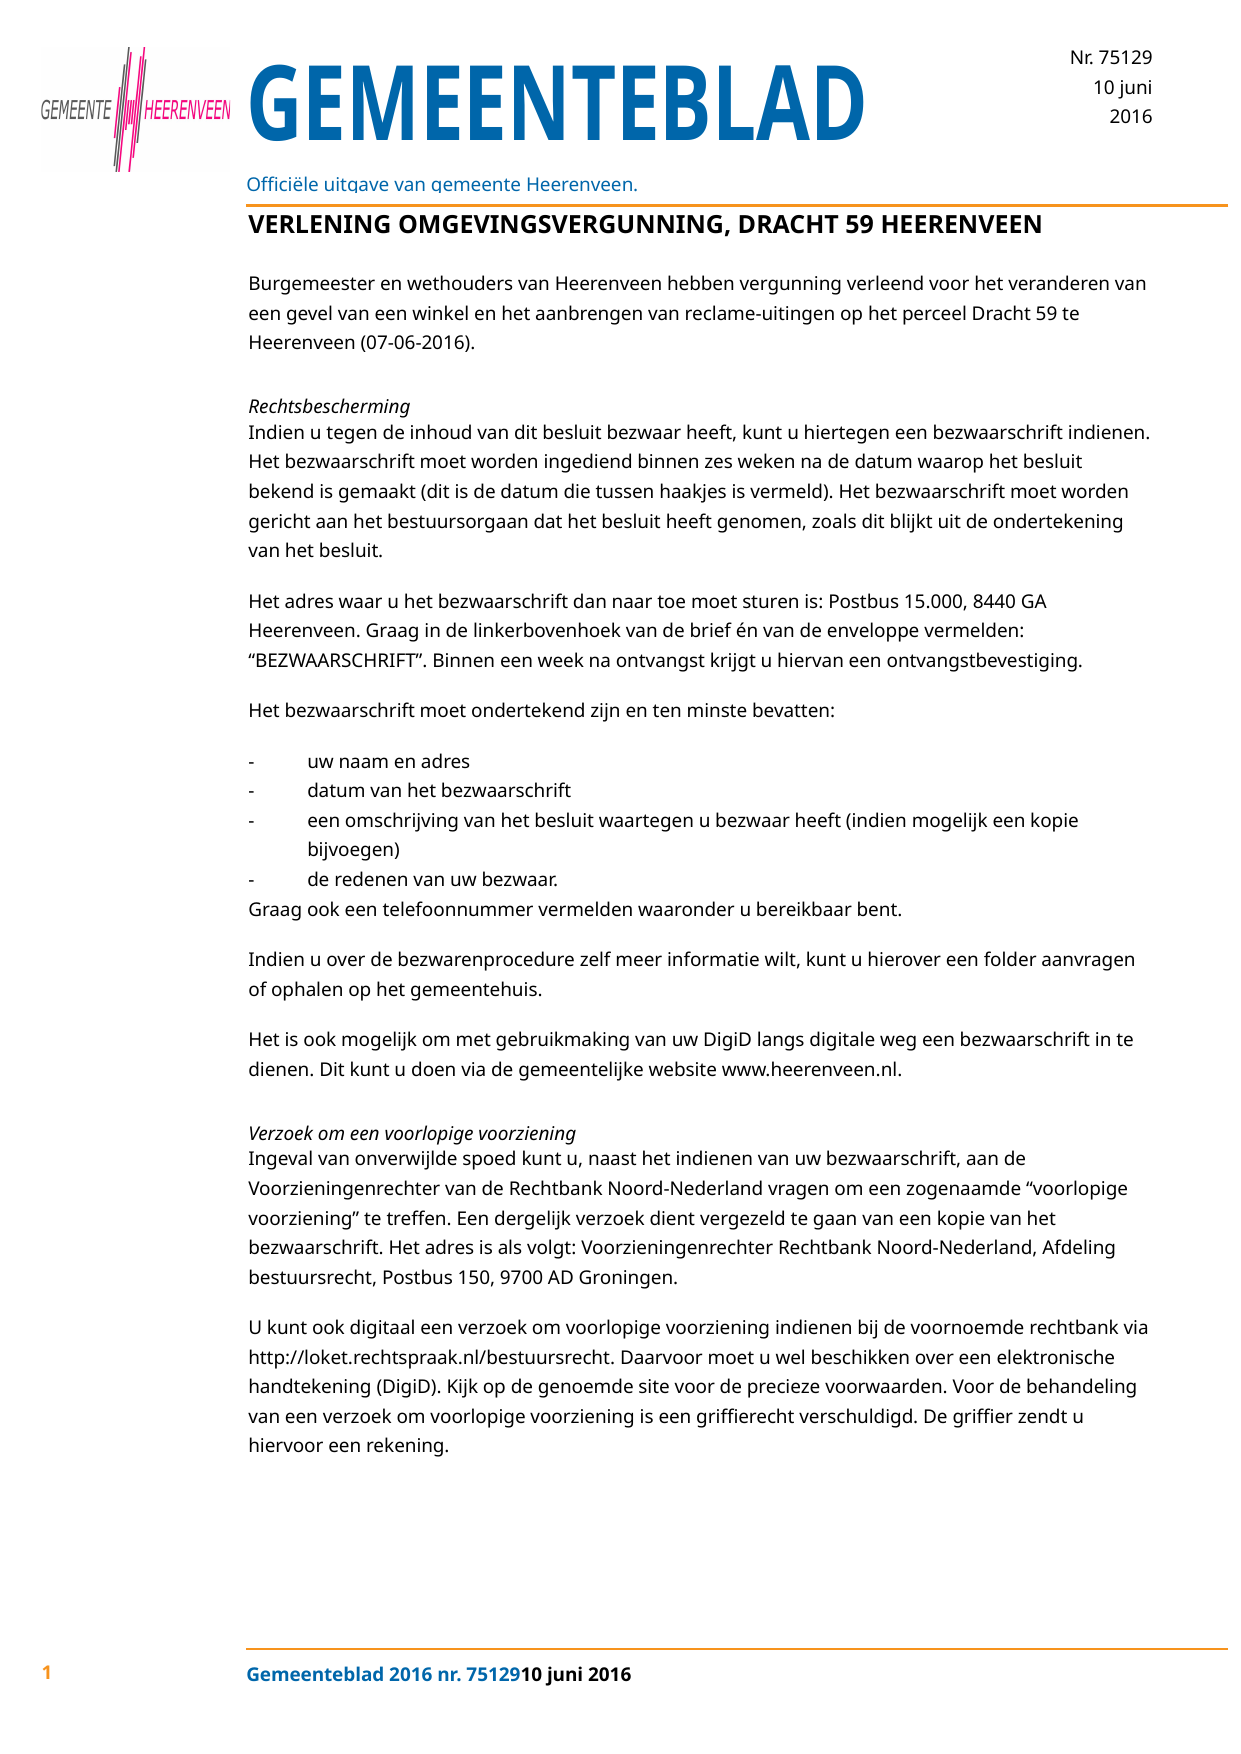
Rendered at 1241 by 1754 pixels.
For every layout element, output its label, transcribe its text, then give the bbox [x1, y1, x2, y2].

text Ingeval van onverwijlde spoed kunt u, naast het indienen van uw bezwaarschrift, aan de Voorzieningenrechter van de Rechtbank Noord-Nederland vragen om een zogenaamde “voorlopige voorziening” te treffen. Een dergelijk verzoek dient vergezeld te gaan van een kopie van het bezwaarschrift. Het adres is als volgt: Voorzieningenrechter Rechtbank Noord-Nederland, Afdeling bestuursrecht, Postbus 150, 9700 AD Groningen. [248, 1146, 1152, 1289]
text U kunt ook digitaal een verzoek om voorlopige voorziening indienen bij de voornoemde rechtbank via http://loket.rechtspraak.nl/bestuursrecht. Daarvoor moet u wel beschikken over een elektronische handtekening (DigiD). Kijk op de genoemde site voor de precieze voorwaarden. Voor de behandeling van een verzoek om voorlopige voorziening is een griffierecht verschuldigd. De griffier zendt u hiervoor een rekening. [248, 1314, 1152, 1458]
text Het adres waar u het bezwaarschrift dan naar toe moet sturen is: Postbus 15.000, 8440 GA Heerenveen. Graag in de linkerbovenhoek van de brief én van de enveloppe vermelden: “BEZWAARSCHRIFT”. Binnen een week na ontvangst krijgt u hiervan een ontvangstbevestiging. [248, 588, 1152, 673]
picture [41, 47, 231, 172]
list datum van het bezwaarschrift [248, 777, 1152, 803]
text Het is ook mogelijk om met gebruikmaking van uw DigiD langs digitale weg een bezwaarschrift in te dienen. Dit kunt u doen via de gemeentelijke website www.heerenveen.nl. [248, 1026, 1152, 1082]
text Rechtsbescherming [248, 393, 1152, 419]
list de redenen van uw bezwaar. [248, 866, 1152, 892]
text Verzoek om een voorlopige voorziening [248, 1120, 1152, 1146]
list uw naam en adres [248, 748, 1152, 774]
text Graag ook een telefoonnummer vermelden waaronder u bereikbaar bent. [248, 896, 1152, 922]
text Burgemeester en wethouders van Heerenveen hebben vergunning verleend voor het veranderen van een gevel van een winkel en het aanbrengen van reclame-uitingen op het perceel Dracht 59 te Heerenveen (07-06-2016). [248, 270, 1152, 355]
text Indien u tegen de inhoud van dit besluit bezwaar heeft, kunt u hiertegen een bezwaarschrift indienen. Het bezwaarschrift moet worden ingediend binnen zes weken na de datum waarop het besluit bekend is gemaakt (dit is de datum die tussen haakjes is vermeld). Het bezwaarschrift moet worden gericht aan het bestuursorgaan dat het besluit heeft genomen, zoals dit blijkt uit de ondertekening van het besluit. [248, 419, 1152, 563]
text Het bezwaarschrift moet ondertekend zijn en ten minste bevatten: [248, 697, 1152, 723]
text Indien u over de bezwarenprocedure zelf meer informatie wilt, kunt u hierover een folder aanvragen of ophalen op het gemeentehuis. [248, 946, 1152, 1002]
list een omschrijving van het besluit waartegen u bezwaar heeft (indien mogelijk een kopie bijvoegen) [248, 807, 1152, 862]
text VERLENING OMGEVINGSVERGUNNING, DRACHT 59 HEERENVEEN [248, 207, 1152, 241]
